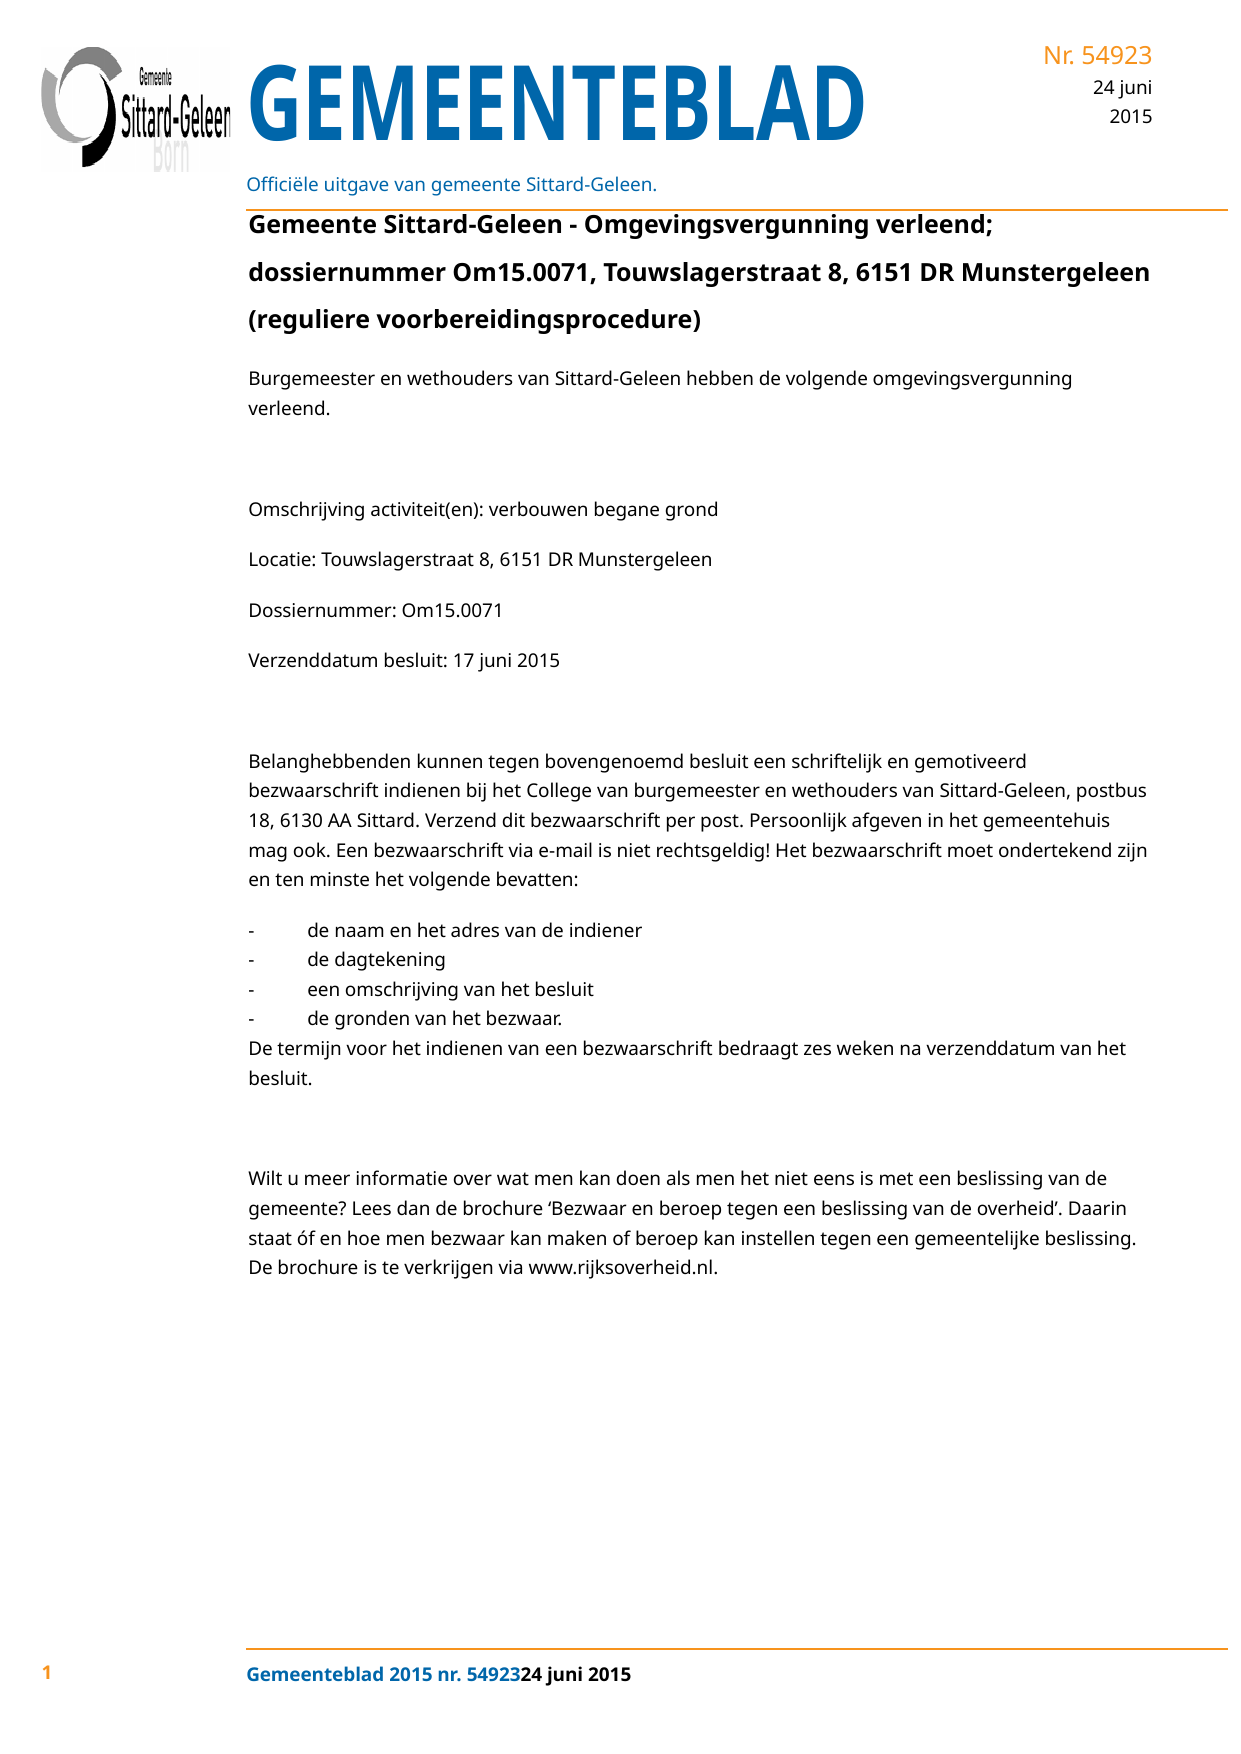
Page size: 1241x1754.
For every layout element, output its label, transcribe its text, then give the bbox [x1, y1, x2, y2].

text Verzenddatum besluit: 17 juni 2015 [248, 647, 1152, 673]
text Burgemeester en wethouders van Sittard-Geleen hebben de volgende omgevingsvergunning verleend. [248, 366, 1152, 421]
list de naam en het adres van de indiener [248, 917, 1152, 942]
list een omschrijving van het besluit [248, 976, 1152, 1002]
picture [41, 47, 231, 172]
text Belanghebbenden kunnen tegen bovengenoemd besluit een schriftelijk en gemotiveerd bezwaarschrift indienen bij het College van burgemeester en wethouders van Sittard-Geleen, postbus 18, 6130 AA Sittard. Verzend dit bezwaarschrift per post. Persoonlijk afgeven in het gemeentehuis mag ook. Een bezwaarschrift via e-mail is niet rechtsgeldig! Het bezwaarschrift moet ondertekend zijn en ten minste het volgende bevatten: [248, 748, 1152, 892]
text De termijn voor het indienen van een bezwaarschrift bedraagt zes weken na verzenddatum van het besluit. [248, 1035, 1152, 1090]
text Gemeente Sittard-Geleen - Omgevingsvergunning verleend; dossiernummer Om15.0071, Touwslagerstraat 8, 6151 DR Munstergeleen (reguliere voorbereidingsprocedure) [248, 211, 1152, 336]
text Locatie: Touwslagerstraat 8, 6151 DR Munstergeleen [248, 546, 1152, 572]
text Omschrijving activiteit(en): verbouwen begane grond [248, 496, 1152, 522]
text Wilt u meer informatie over wat men kan doen als men het niet eens is met een beslissing van de gemeente? Lees dan de brochure ‘Bezwaar en beroep tegen een beslissing van de overheid’. Daarin staat óf en hoe men bezwaar kan maken of beroep kan instellen tegen een gemeentelijke beslissing. De brochure is te verkrijgen via www.rijksoverheid.nl. [248, 1166, 1152, 1280]
list de gronden van het bezwaar. [248, 1006, 1152, 1031]
text Dossiernummer: Om15.0071 [248, 597, 1152, 622]
list de dagtekening [248, 946, 1152, 972]
